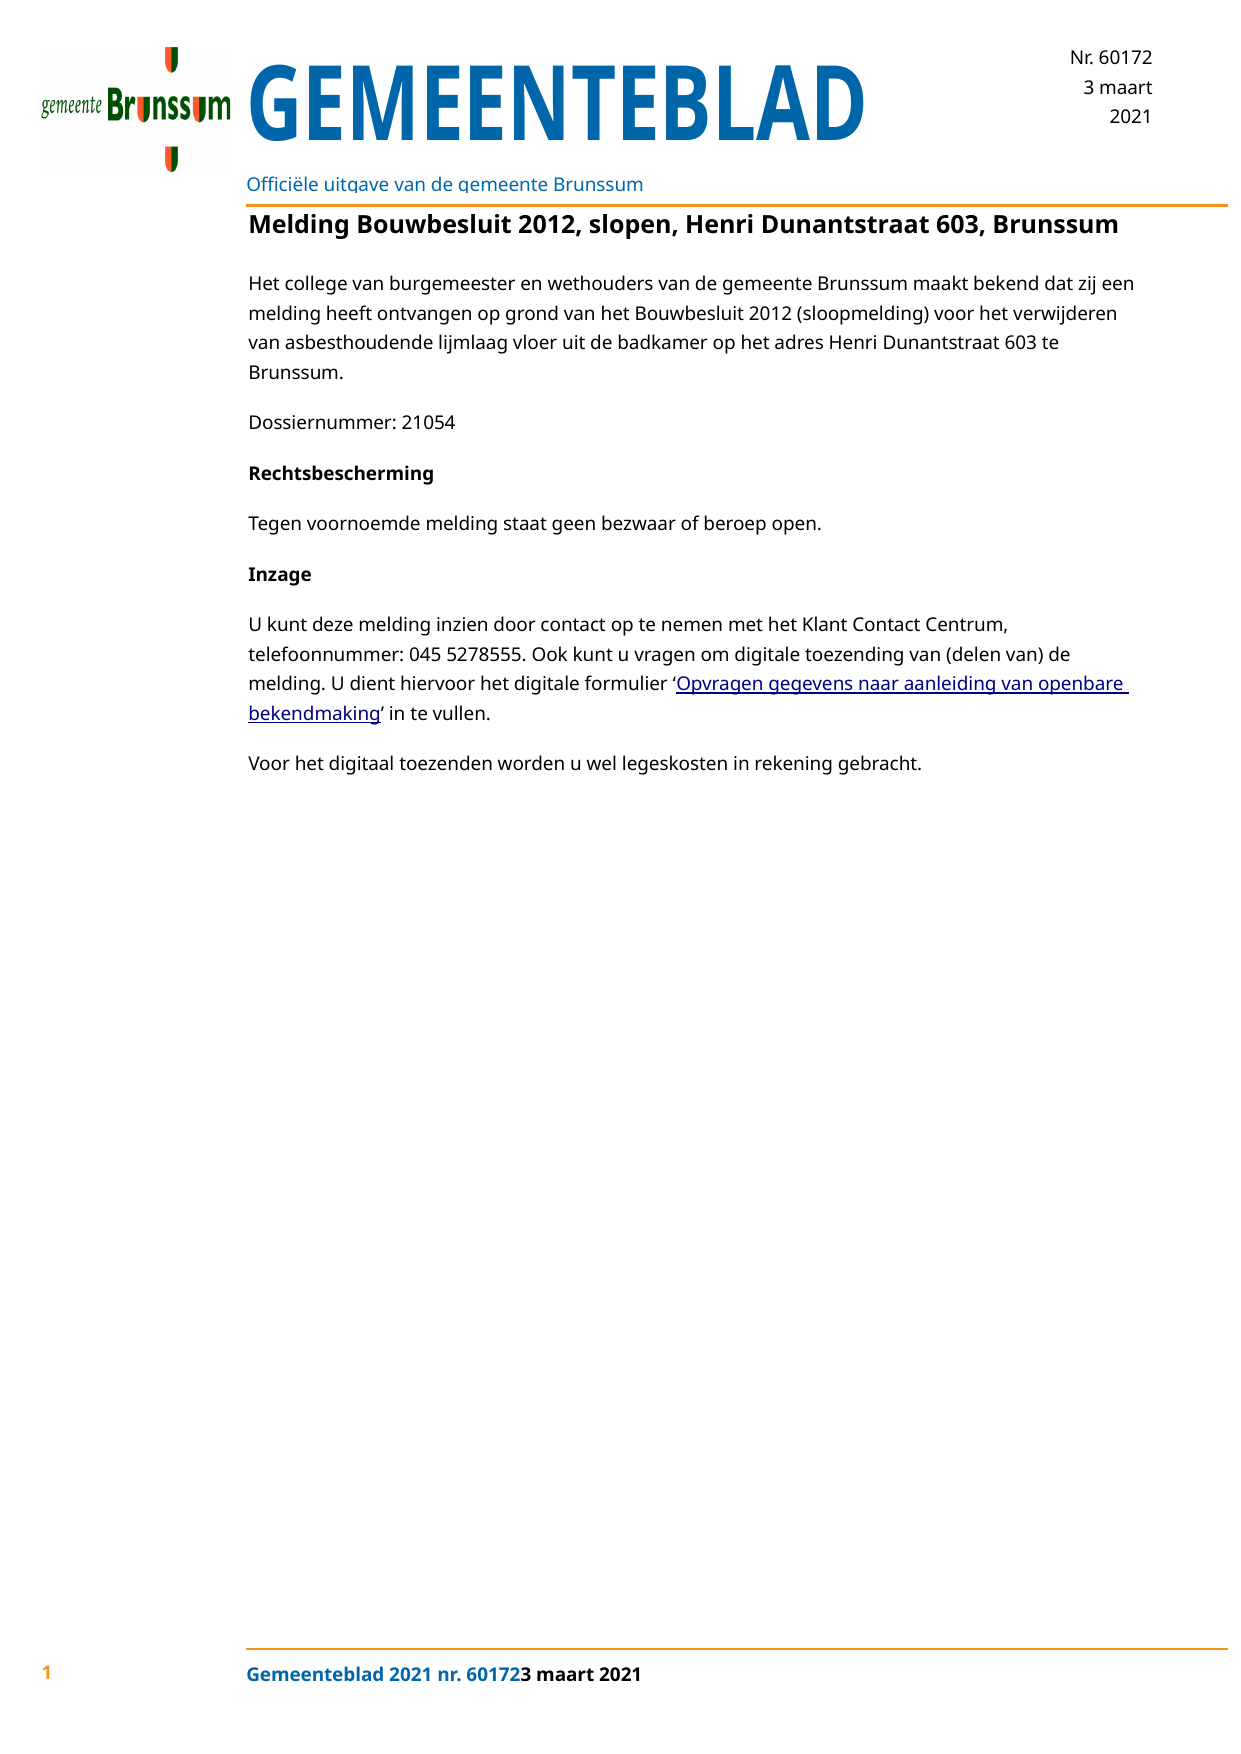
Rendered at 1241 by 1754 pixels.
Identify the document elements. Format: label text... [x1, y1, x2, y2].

text Inzage [248, 561, 1152, 586]
text Dossiernummer: 21054 [248, 409, 1152, 435]
text Voor het digitaal toezenden worden u wel legeskosten in rekening gebracht. [248, 750, 1152, 776]
text U kunt deze melding inzien door contact op te nemen met het Klant Contact Centrum, telefoonnummer: 045 5278555. Ook kunt u vragen om digitale toezending van (delen van) de melding. U dient hiervoor het digitale formulier ‘Opvragen gegevens naar aanleiding van openbare bekendmaking’ in te vullen. [248, 611, 1152, 726]
picture [41, 47, 231, 172]
text Het college van burgemeester en wethouders van de gemeente Brunssum maakt bekend dat zij een melding heeft ontvangen op grond van het Bouwbesluit 2012 (sloopmelding) voor het verwijderen van asbesthoudende lijmlaag vloer uit de badkamer op het adres Henri Dunantstraat 603 te Brunssum. [248, 270, 1152, 385]
text Rechtsbescherming [248, 460, 1152, 486]
text Tegen voornoemde melding staat geen bezwaar of beroep open. [248, 510, 1152, 536]
text Melding Bouwbesluit 2012, slopen, Henri Dunantstraat 603, Brunssum [248, 207, 1152, 241]
